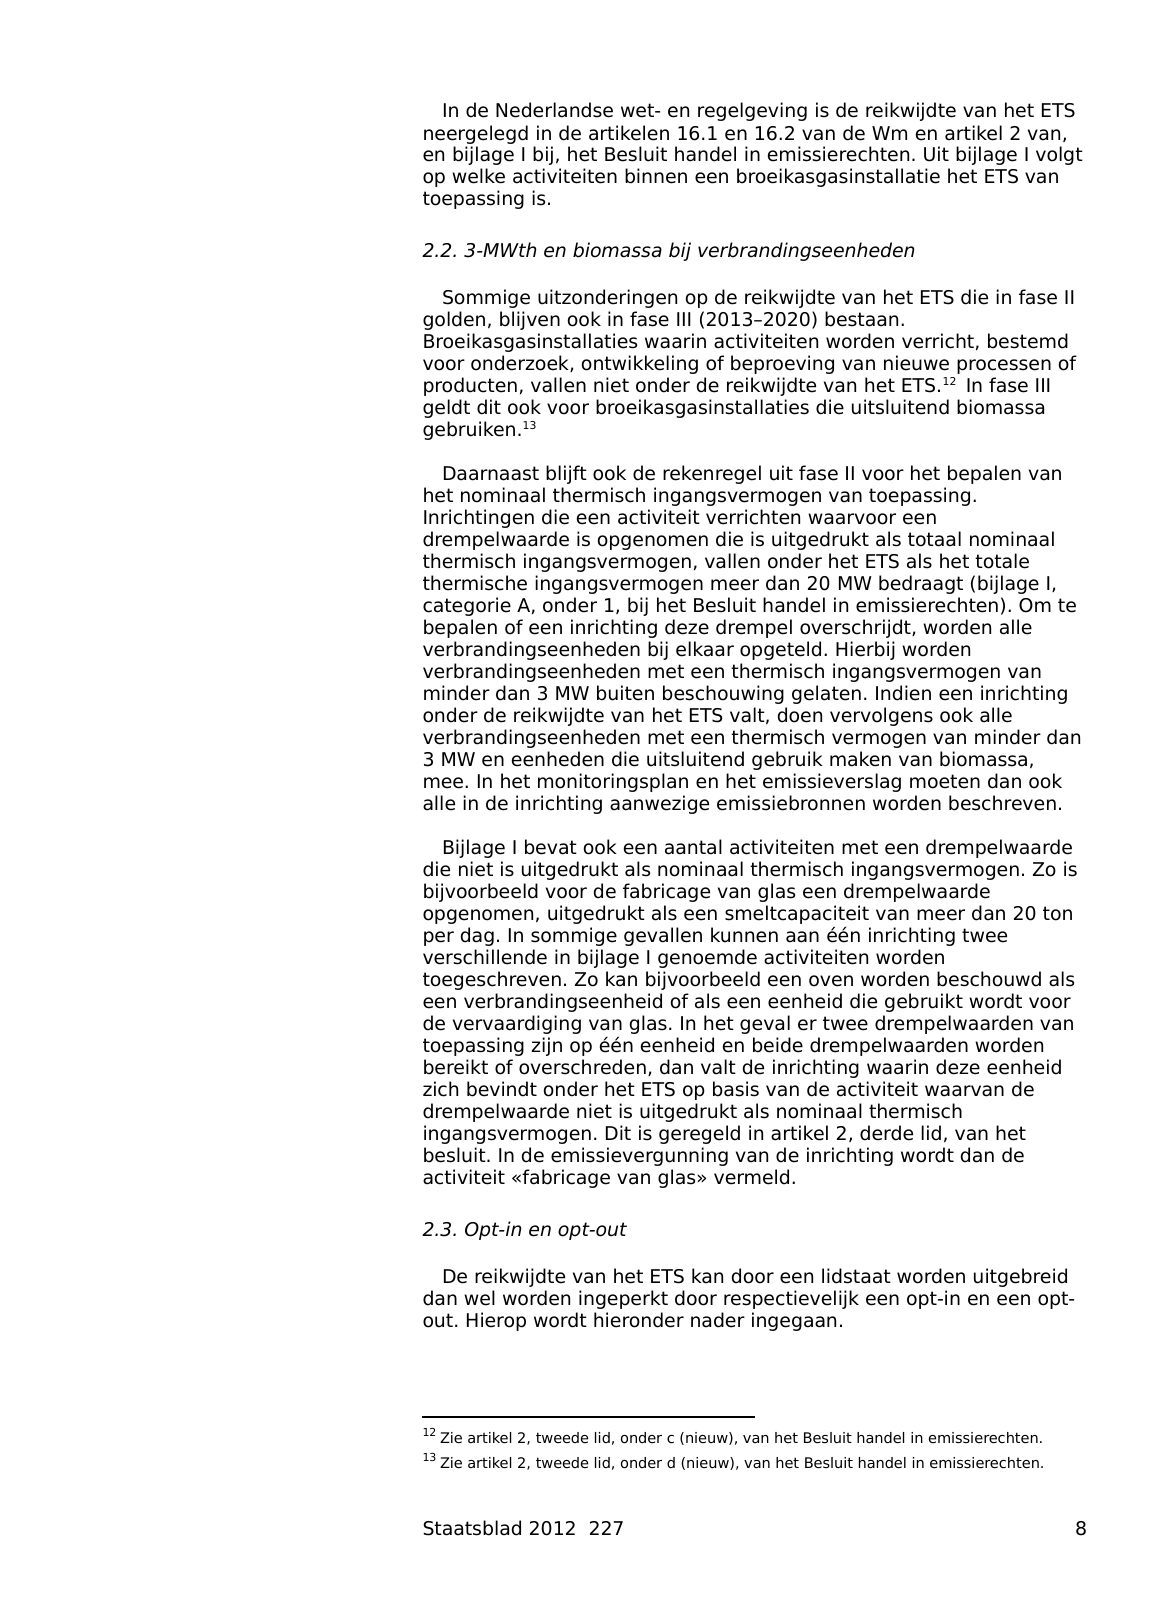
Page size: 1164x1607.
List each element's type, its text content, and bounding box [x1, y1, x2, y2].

text De reikwijdte van het ETS kan door een lidstaat worden uitgebreid dan wel worden ingeperkt door respectievelijk een opt-in en een opt-out. Hierop wordt hieronder nader ingegaan. [422, 1266, 1087, 1332]
text Zie artikel 2, tweede lid, onder d (nieuw), van het Besluit handel in emissierechten. [422, 1451, 1087, 1473]
text Sommige uitzonderingen op de reikwijdte van het ETS die in fase II golden, blijven ook in fase III (2013–2020) bestaan. Broeikasgasinstallaties waarin activiteiten worden verricht, bestemd voor onderzoek, ontwikkeling of beproeving van nieuwe processen of producten, vallen niet onder de reikwijdte van het ETS. In fase III geldt dit ook voor broeikasgasinstallaties die uitsluitend biomassa gebruiken. [422, 287, 1087, 441]
text Zie artikel 2, tweede lid, onder c (nieuw), van het Besluit handel in emissierechten. [422, 1426, 1087, 1448]
text In de Nederlandse wet- en regelgeving is de reikwijdte van het ETS neergelegd in de artikelen 16.1 en 16.2 van de Wm en artikel 2 van, en bijlage I bij, het Besluit handel in emissierechten. Uit bijlage I volgt op welke activiteiten binnen een broeikasgasinstallatie het ETS van toepassing is. [422, 100, 1087, 210]
text Daarnaast blijft ook de rekenregel uit fase II voor het bepalen van het nominaal thermisch ingangsvermogen van toepassing. Inrichtingen die een activiteit verrichten waarvoor een drempelwaarde is opgenomen die is uitgedrukt als totaal nominaal thermisch ingangsvermogen, vallen onder het ETS als het totale thermische ingangsvermogen meer dan 20 MW bedraagt (bijlage I, categorie A, onder 1, bij het Besluit handel in emissierechten). Om te bepalen of een inrichting deze drempel overschrijdt, worden alle verbrandingseenheden bij elkaar opgeteld. Hierbij worden verbrandingseenheden met een thermisch ingangsvermogen van minder dan 3 MW buiten beschouwing gelaten. Indien een inrichting onder de reikwijdte van het ETS valt, doen vervolgens ook alle verbrandingseenheden met een thermisch vermogen van minder dan 3 MW en eenheden die uitsluitend gebruik maken van biomassa, mee. In het monitoringsplan en het emissieverslag moeten dan ook alle in de inrichting aanwezige emissiebronnen worden beschreven. [422, 463, 1087, 815]
text Bijlage I bevat ook een aantal activiteiten met een drempelwaarde die niet is uitgedrukt als nominaal thermisch ingangsvermogen. Zo is bijvoorbeeld voor de fabricage van glas een drempelwaarde opgenomen, uitgedrukt als een smeltcapaciteit van meer dan 20 ton per dag. In sommige gevallen kunnen aan één inrichting twee verschillende in bijlage I genoemde activiteiten worden toegeschreven. Zo kan bijvoorbeeld een oven worden beschouwd als een verbrandingseenheid of als een eenheid die gebruikt wordt voor de vervaardiging van glas. In het geval er twee drempelwaarden van toepassing zijn op één eenheid en beide drempelwaarden worden bereikt of overschreden, dan valt de inrichting waarin deze eenheid zich bevindt onder het ETS op basis van de activiteit waarvan de drempelwaarde niet is uitgedrukt als nominaal thermisch ingangsvermogen. Dit is geregeld in artikel 2, derde lid, van het besluit. In de emissievergunning van de inrichting wordt dan de activiteit «fabricage van glas» vermeld. [422, 837, 1087, 1189]
subtitle 2.3. Opt-in en opt-out [422, 1219, 1087, 1241]
subtitle 2.2. 3-MWth en biomassa bij verbrandingseenheden [422, 240, 1087, 262]
